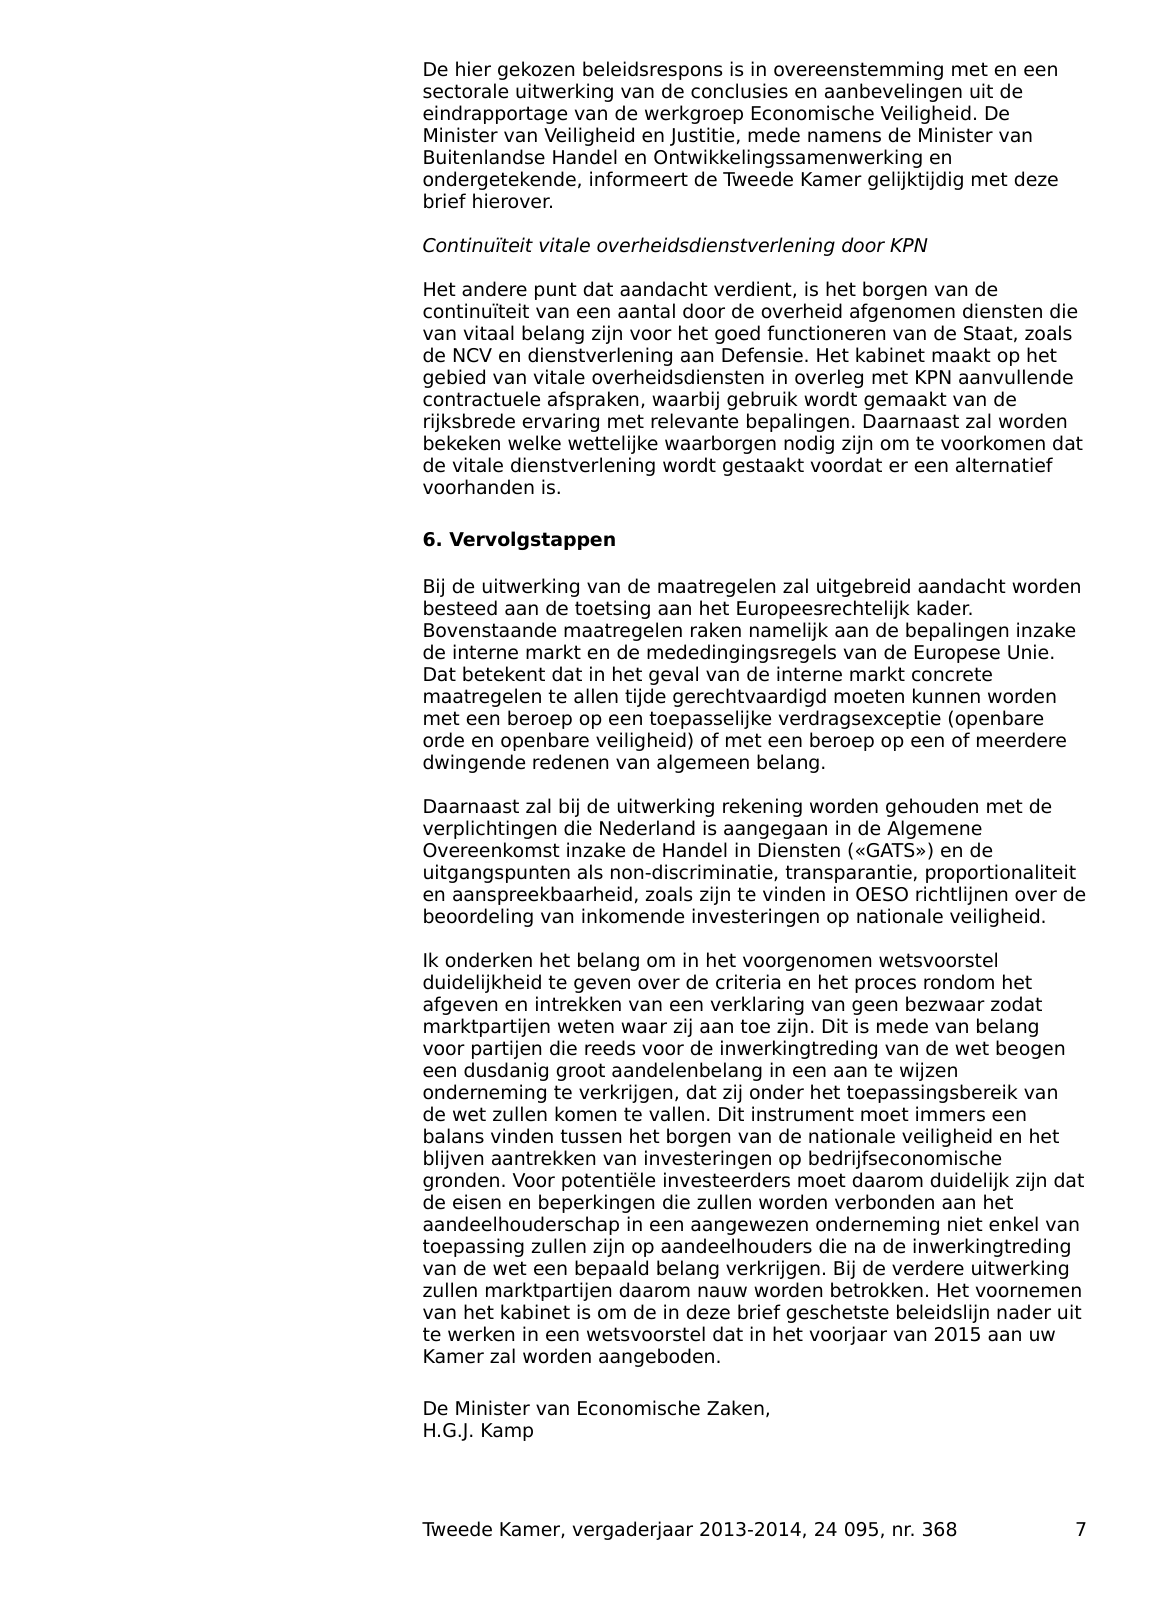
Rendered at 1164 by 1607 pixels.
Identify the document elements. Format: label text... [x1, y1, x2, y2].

text Daarnaast zal bij de uitwerking rekening worden gehouden met de verplichtingen die Nederland is aangegaan in de Algemene Overeenkomst inzake de Handel in Diensten («GATS») en de uitgangspunten als non-discriminatie, transparantie, proportionaliteit en aanspreekbaarheid, zoals zijn te vinden in OESO richtlijnen over de beoordeling van inkomende investeringen op nationale veiligheid. [422, 796, 1087, 928]
text Bij de uitwerking van de maatregelen zal uitgebreid aandacht worden besteed aan de toetsing aan het Europeesrechtelijk kader. Bovenstaande maatregelen raken namelijk aan de bepalingen inzake de interne markt en de mededingingsregels van de Europese Unie. Dat betekent dat in het geval van de interne markt concrete maatregelen te allen tijde gerechtvaardigd moeten kunnen worden met een beroep op een toepasselijke verdragsexceptie (openbare orde en openbare veiligheid) of met een beroep op een of meerdere dwingende redenen van algemeen belang. [422, 576, 1087, 774]
subtitle Continuïteit vitale overheidsdienstverlening door KPN [422, 235, 1087, 257]
text De hier gekozen beleidsrespons is in overeenstemming met en een sectorale uitwerking van de conclusies en aanbevelingen uit de eindrapportage van de werkgroep Economische Veiligheid. De Minister van Veiligheid en Justitie, mede namens de Minister van Buitenlandse Handel en Ontwikkelingssamenwerking en ondergetekende, informeert de Tweede Kamer gelijktijdig met deze brief hierover. [422, 59, 1087, 213]
text Het andere punt dat aandacht verdient, is het borgen van de continuïteit van een aantal door de overheid afgenomen diensten die van vitaal belang zijn voor het goed functioneren van de Staat, zoals de NCV en dienstverlening aan Defensie. Het kabinet maakt op het gebied van vitale overheidsdiensten in overleg met KPN aanvullende contractuele afspraken, waarbij gebruik wordt gemaakt van de rijksbrede ervaring met relevante bepalingen. Daarnaast zal worden bekeken welke wettelijke waarborgen nodig zijn om te voorkomen dat de vitale dienstverlening wordt gestaakt voordat er een alternatief voorhanden is. [422, 279, 1087, 499]
subtitle 6. Vervolgstappen [422, 529, 1087, 551]
text De Minister van Economische Zaken, H.G.J. Kamp [422, 1398, 1087, 1442]
text Ik onderken het belang om in het voorgenomen wetsvoorstel duidelijkheid te geven over de criteria en het proces rondom het afgeven en intrekken van een verklaring van geen bezwaar zodat marktpartijen weten waar zij aan toe zijn. Dit is mede van belang voor partijen die reeds voor de inwerkingtreding van de wet beogen een dusdanig groot aandelenbelang in een aan te wijzen onderneming te verkrijgen, dat zij onder het toepassingsbereik van de wet zullen komen te vallen. Dit instrument moet immers een balans vinden tussen het borgen van de nationale veiligheid en het blijven aantrekken van investeringen op bedrijfseconomische gronden. Voor potentiële investeerders moet daarom duidelijk zijn dat de eisen en beperkingen die zullen worden verbonden aan het aandeelhouderschap in een aangewezen onderneming niet enkel van toepassing zullen zijn op aandeelhouders die na de inwerkingtreding van de wet een bepaald belang verkrijgen. Bij de verdere uitwerking zullen marktpartijen daarom nauw worden betrokken. Het voornemen van het kabinet is om de in deze brief geschetste beleidslijn nader uit te werken in een wetsvoorstel dat in het voorjaar van 2015 aan uw Kamer zal worden aangeboden. [422, 950, 1087, 1368]
